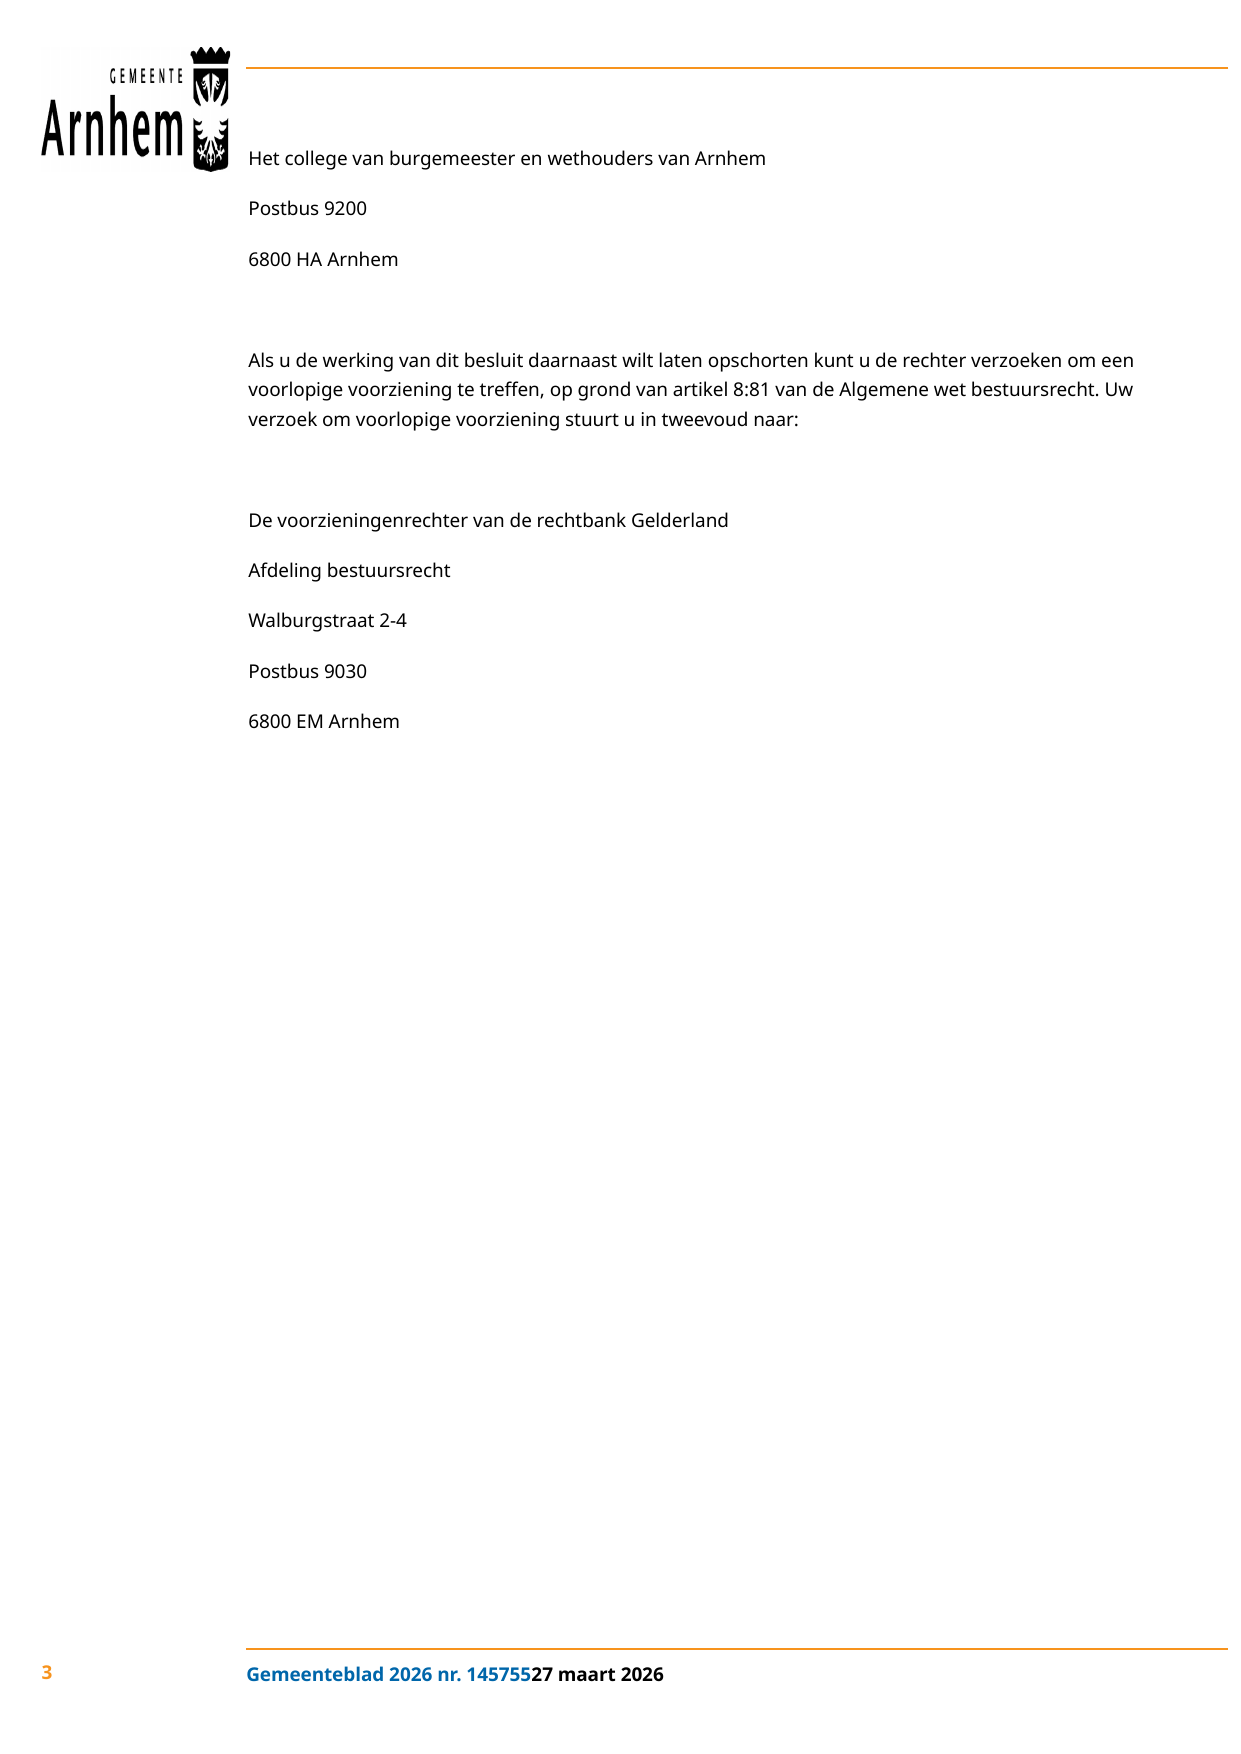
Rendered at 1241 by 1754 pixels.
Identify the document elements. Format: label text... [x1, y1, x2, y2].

text Postbus 9200 [248, 196, 1152, 221]
picture [41, 47, 231, 172]
text Postbus 9030 [248, 658, 1152, 684]
text De voorzieningenrechter van de rechtbank Gelderland [248, 507, 1152, 533]
text 6800 EM Arnhem [248, 708, 1152, 734]
text 6800 HA Arnhem [248, 246, 1152, 272]
text Walburgstraat 2-4 [248, 608, 1152, 633]
text Als u de werking van dit besluit daarnaast wilt laten opschorten kunt u de rechter verzoeken om een voorlopige voorziening te treffen, op grond van artikel 8:81 van de Algemene wet bestuursrecht. Uw verzoek om voorlopige voorziening stuurt u in tweevoud naar: [248, 347, 1152, 432]
text Afdeling bestuursrecht [248, 557, 1152, 583]
text Het college van burgemeester en wethouders van Arnhem [248, 145, 1152, 171]
